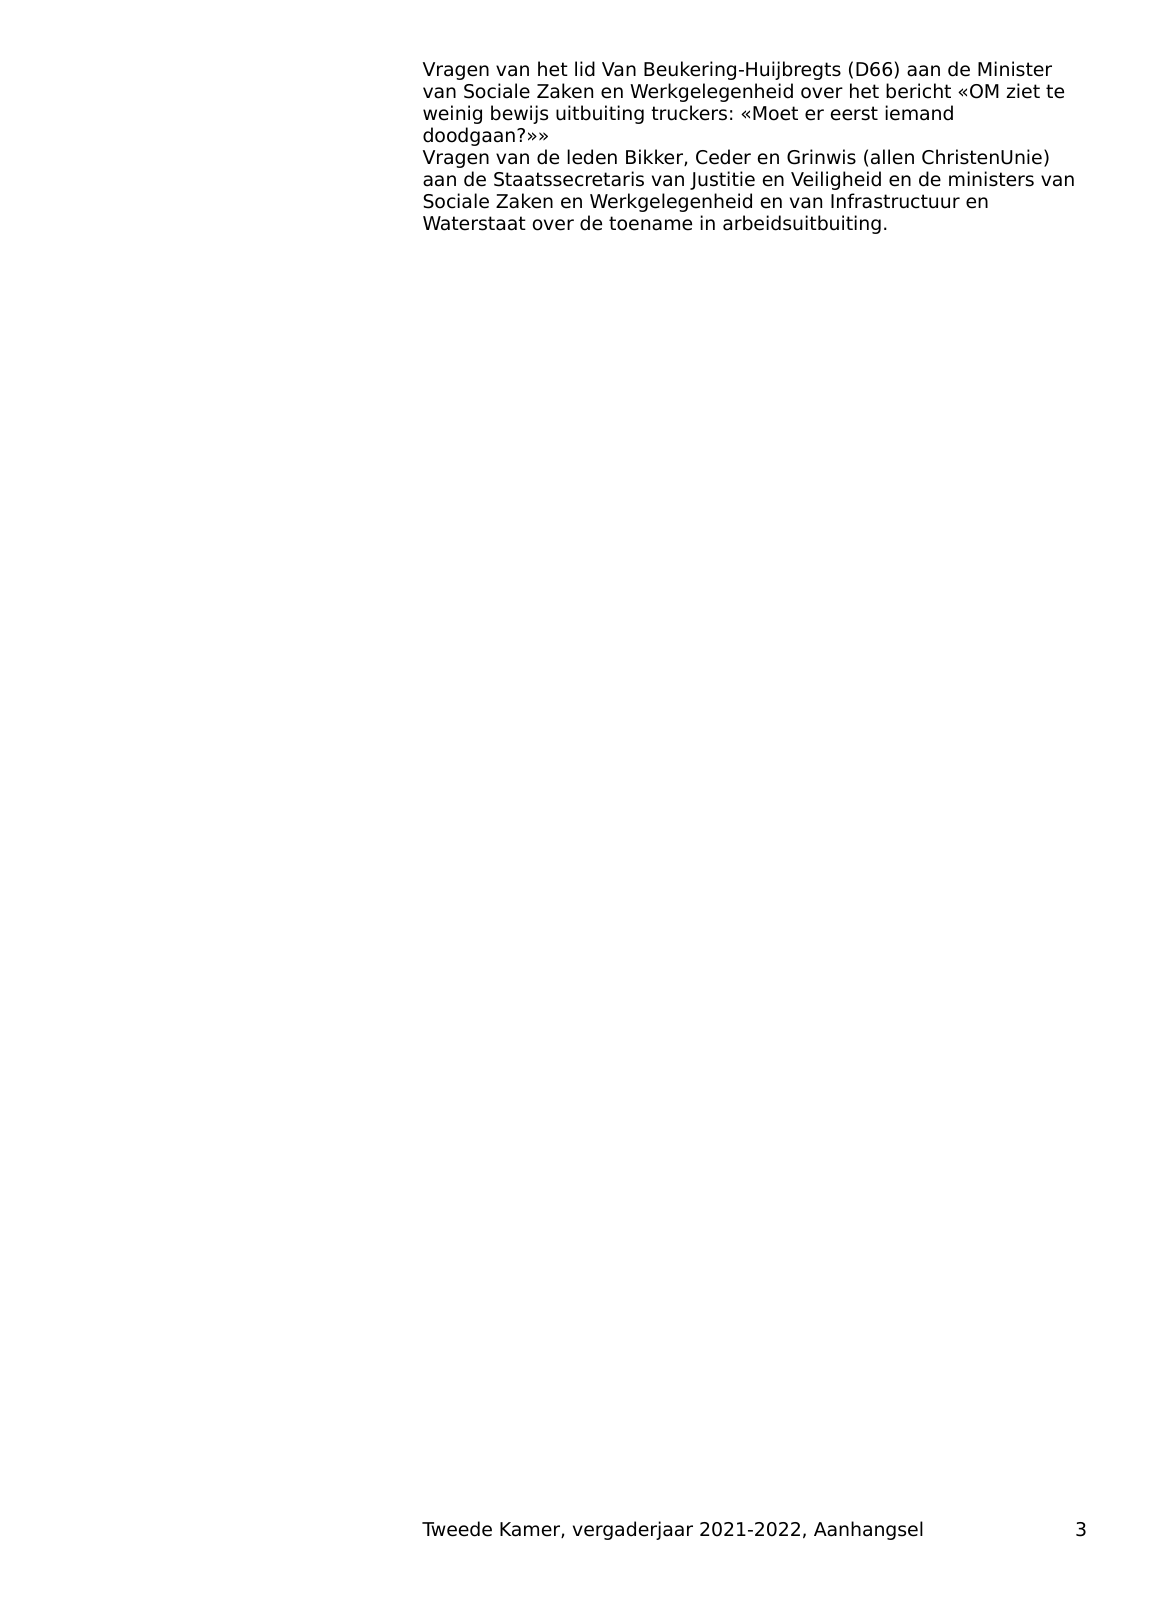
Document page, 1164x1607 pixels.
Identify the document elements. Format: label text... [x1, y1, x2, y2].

text Vragen van het lid Van Beukering-Huijbregts (D66) aan de Minister van Sociale Zaken en Werkgelegenheid over het bericht «OM ziet te weinig bewijs uitbuiting truckers: «Moet er eerst iemand doodgaan?»» [422, 59, 1087, 147]
text Vragen van de leden Bikker, Ceder en Grinwis (allen ChristenUnie) aan de Staatssecretaris van Justitie en Veiligheid en de ministers van Sociale Zaken en Werkgelegenheid en van Infrastructuur en Waterstaat over de toename in arbeidsuitbuiting. [422, 147, 1087, 235]
